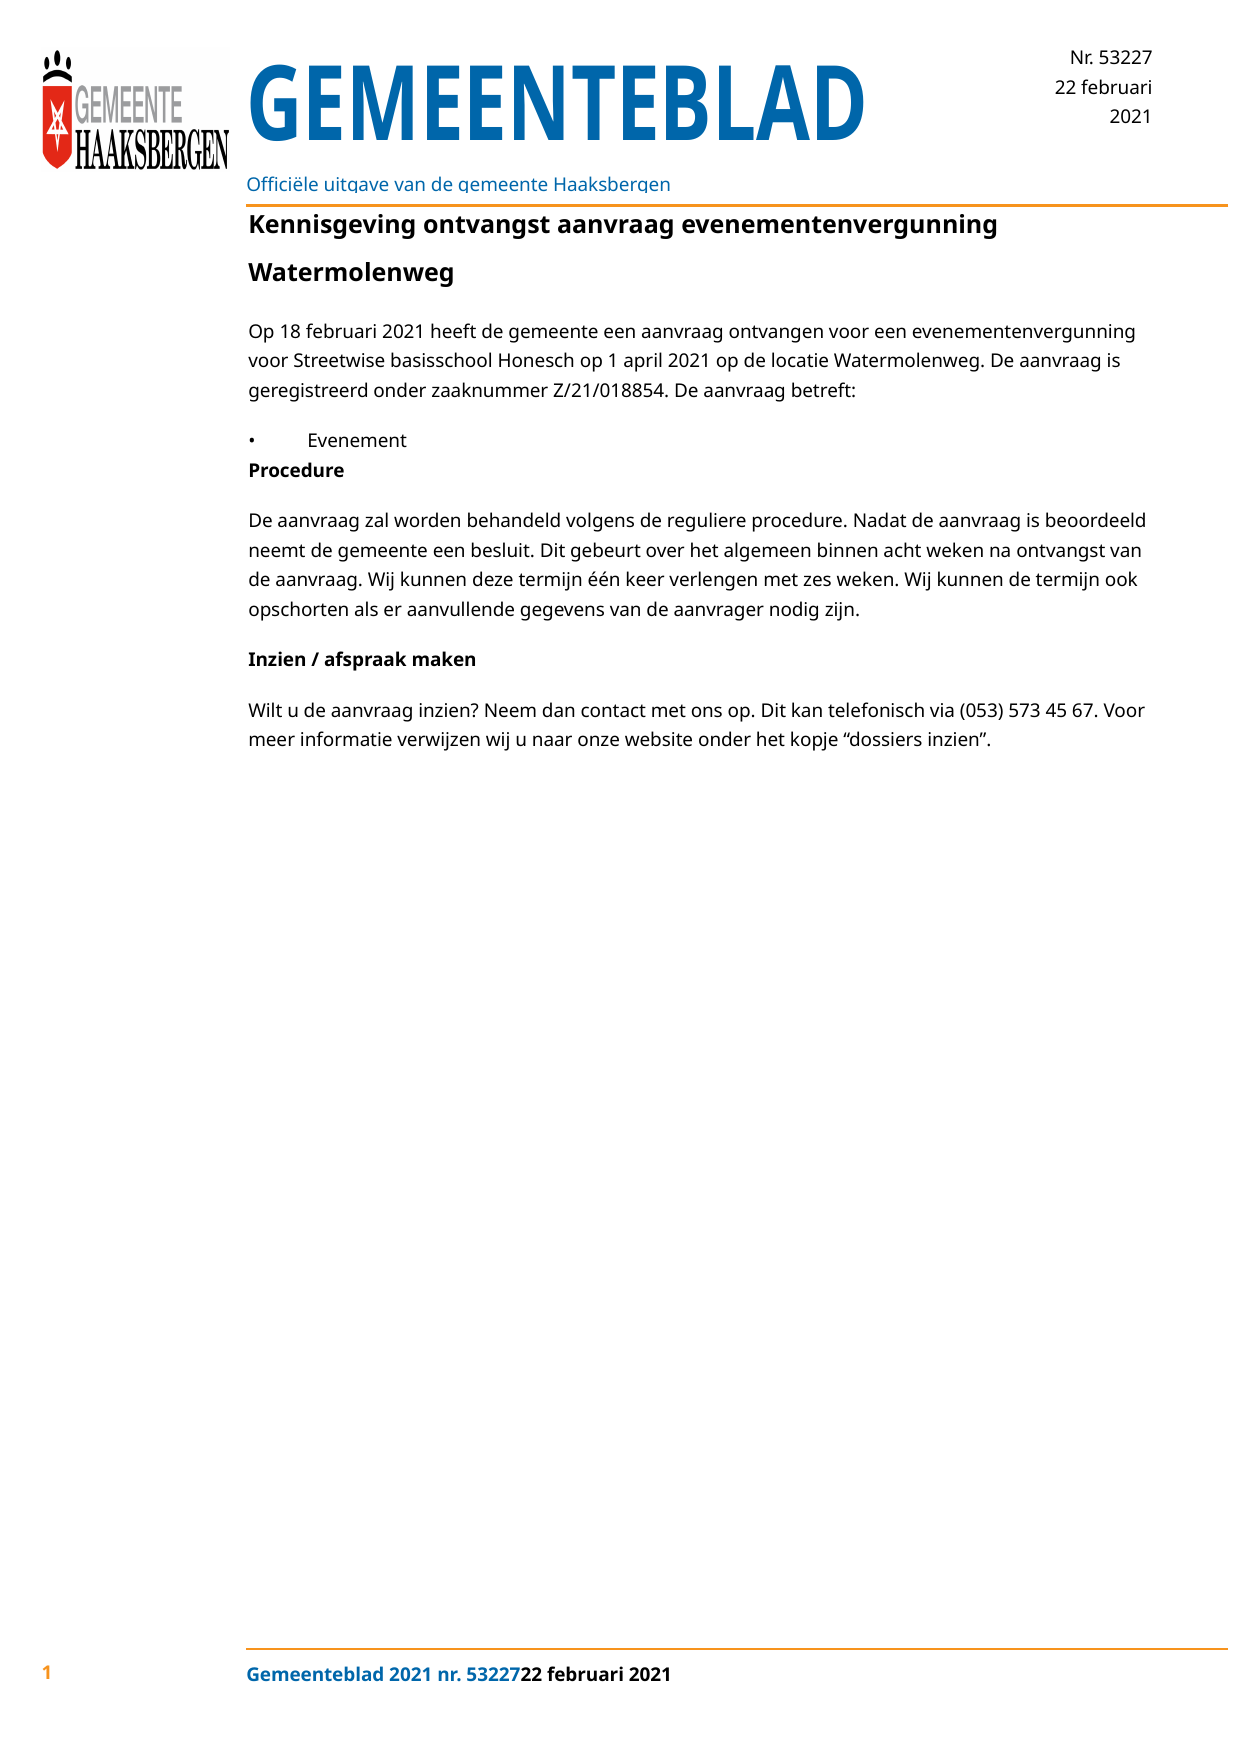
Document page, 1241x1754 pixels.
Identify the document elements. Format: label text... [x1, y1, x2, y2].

text Wilt u de aanvraag inzien? Neem dan contact met ons op. Dit kan telefonisch via (053) 573 45 67. Voor meer informatie verwijzen wij u naar onze website onder het kopje “dossiers inzien”. [248, 697, 1152, 752]
text Op 18 februari 2021 heeft de gemeente een aanvraag ontvangen voor een evenementenvergunning voor Streetwise basisschool Honesch op 1 april 2021 op de locatie Watermolenweg. De aanvraag is geregistreerd onder zaaknummer Z/21/018854. De aanvraag betreft: [248, 318, 1152, 403]
text De aanvraag zal worden behandeld volgens de reguliere procedure. Nadat de aanvraag is beoordeeld neemt de gemeente een besluit. Dit gebeurt over het algemeen binnen acht weken na ontvangst van de aanvraag. Wij kunnen deze termijn één keer verlengen met zes weken. Wij kunnen de termijn ook opschorten als er aanvullende gegevens van de aanvrager nodig zijn. [248, 507, 1152, 622]
text Inzien / afspraak maken [248, 647, 1152, 672]
text Procedure [248, 457, 1152, 483]
picture [41, 47, 231, 172]
text Kennisgeving ontvangst aanvraag evenementenvergunning Watermolenweg [248, 207, 1152, 288]
list Evenement [248, 427, 1152, 453]
